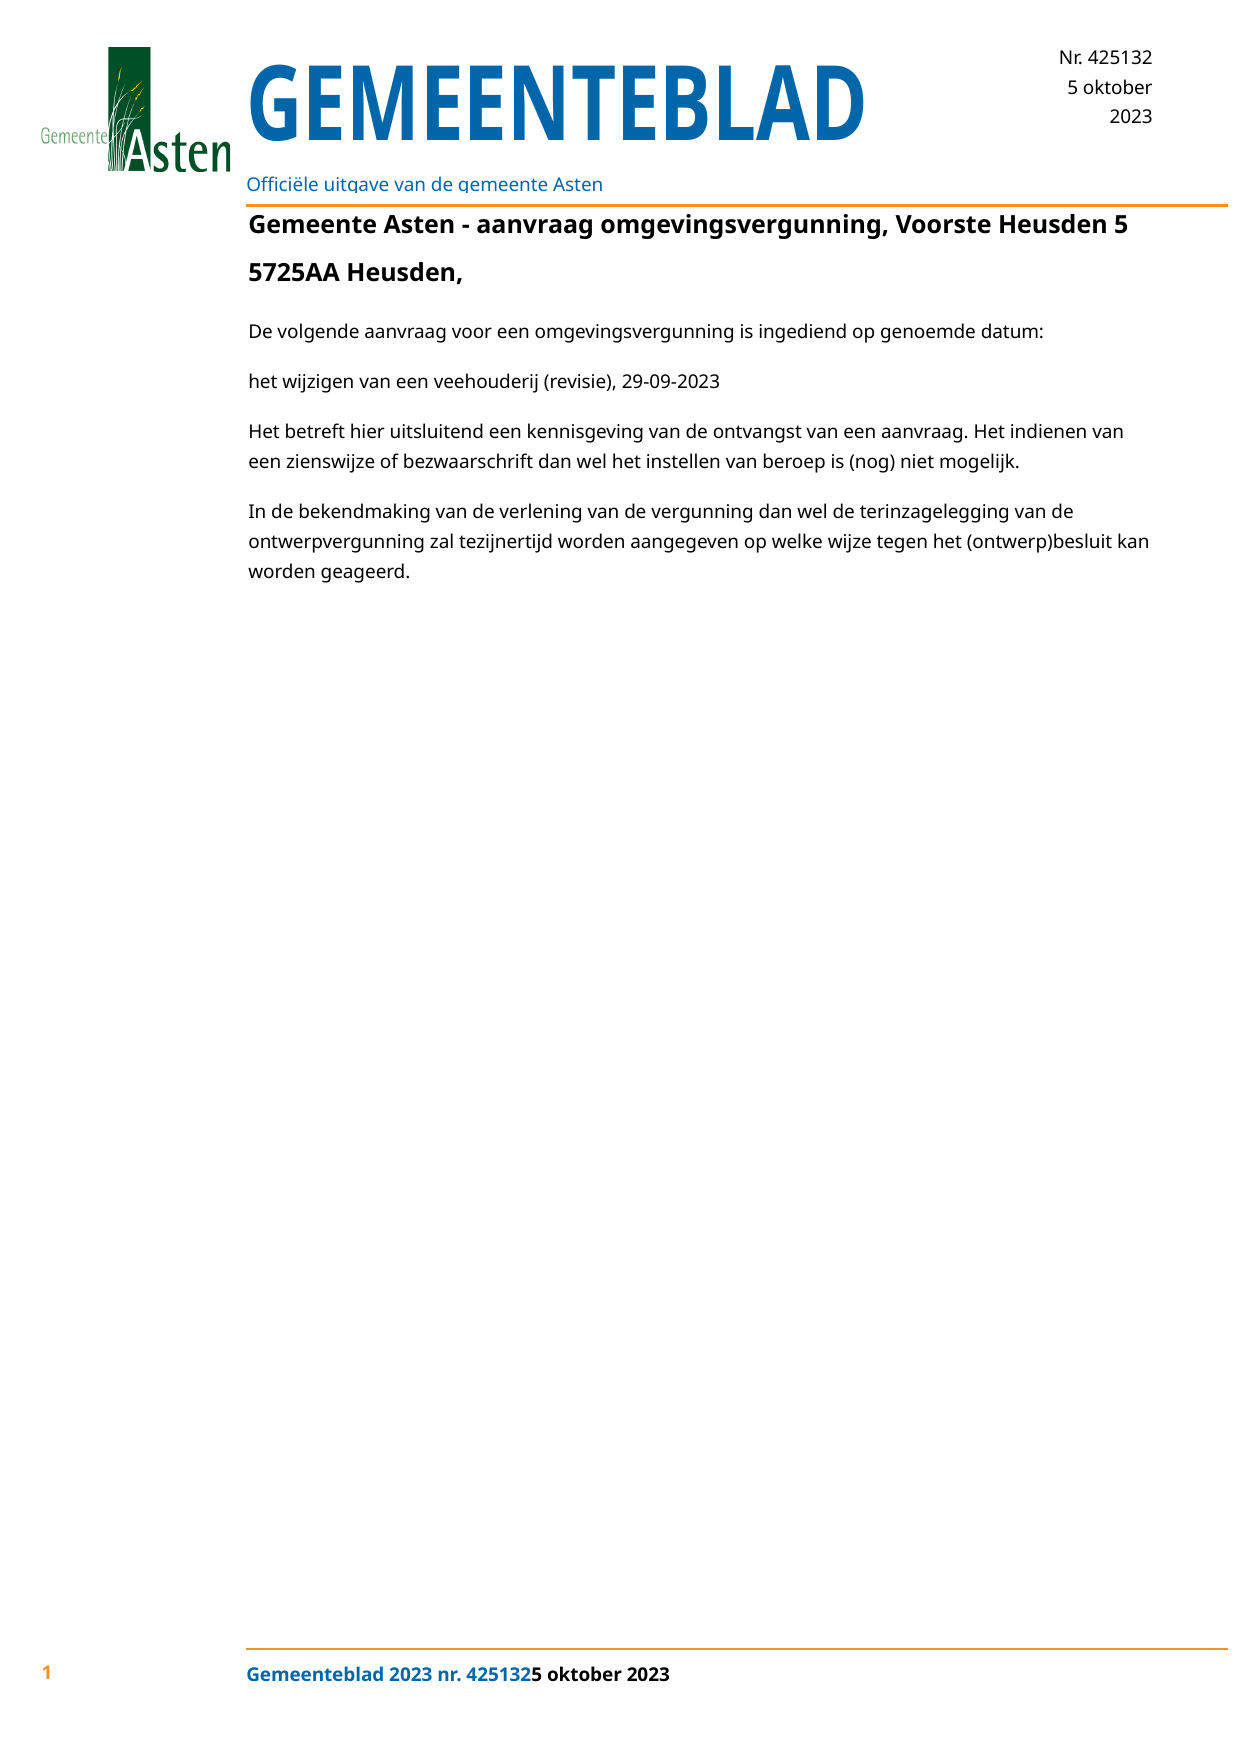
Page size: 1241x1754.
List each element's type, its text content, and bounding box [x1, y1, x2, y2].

picture [41, 47, 231, 172]
text De volgende aanvraag voor een omgevingsvergunning is ingediend op genoemde datum: [248, 318, 1152, 344]
text In de bekendmaking van de verlening van de vergunning dan wel de terinzagelegging van de ontwerpvergunning zal tezijnertijd worden aangegeven op welke wijze tegen het (ontwerp)besluit kan worden geageerd. [248, 499, 1152, 584]
text Gemeente Asten - aanvraag omgevingsvergunning, Voorste Heusden 5 5725AA Heusden, [248, 207, 1152, 288]
text het wijzigen van een veehouderij (revisie), 29-09-2023 [248, 368, 1152, 394]
text Het betreft hier uitsluitend een kennisgeving van de ontvangst van een aanvraag. Het indienen van een zienswijze of bezwaarschrift dan wel het instellen van beroep is (nog) niet mogelijk. [248, 419, 1152, 474]
